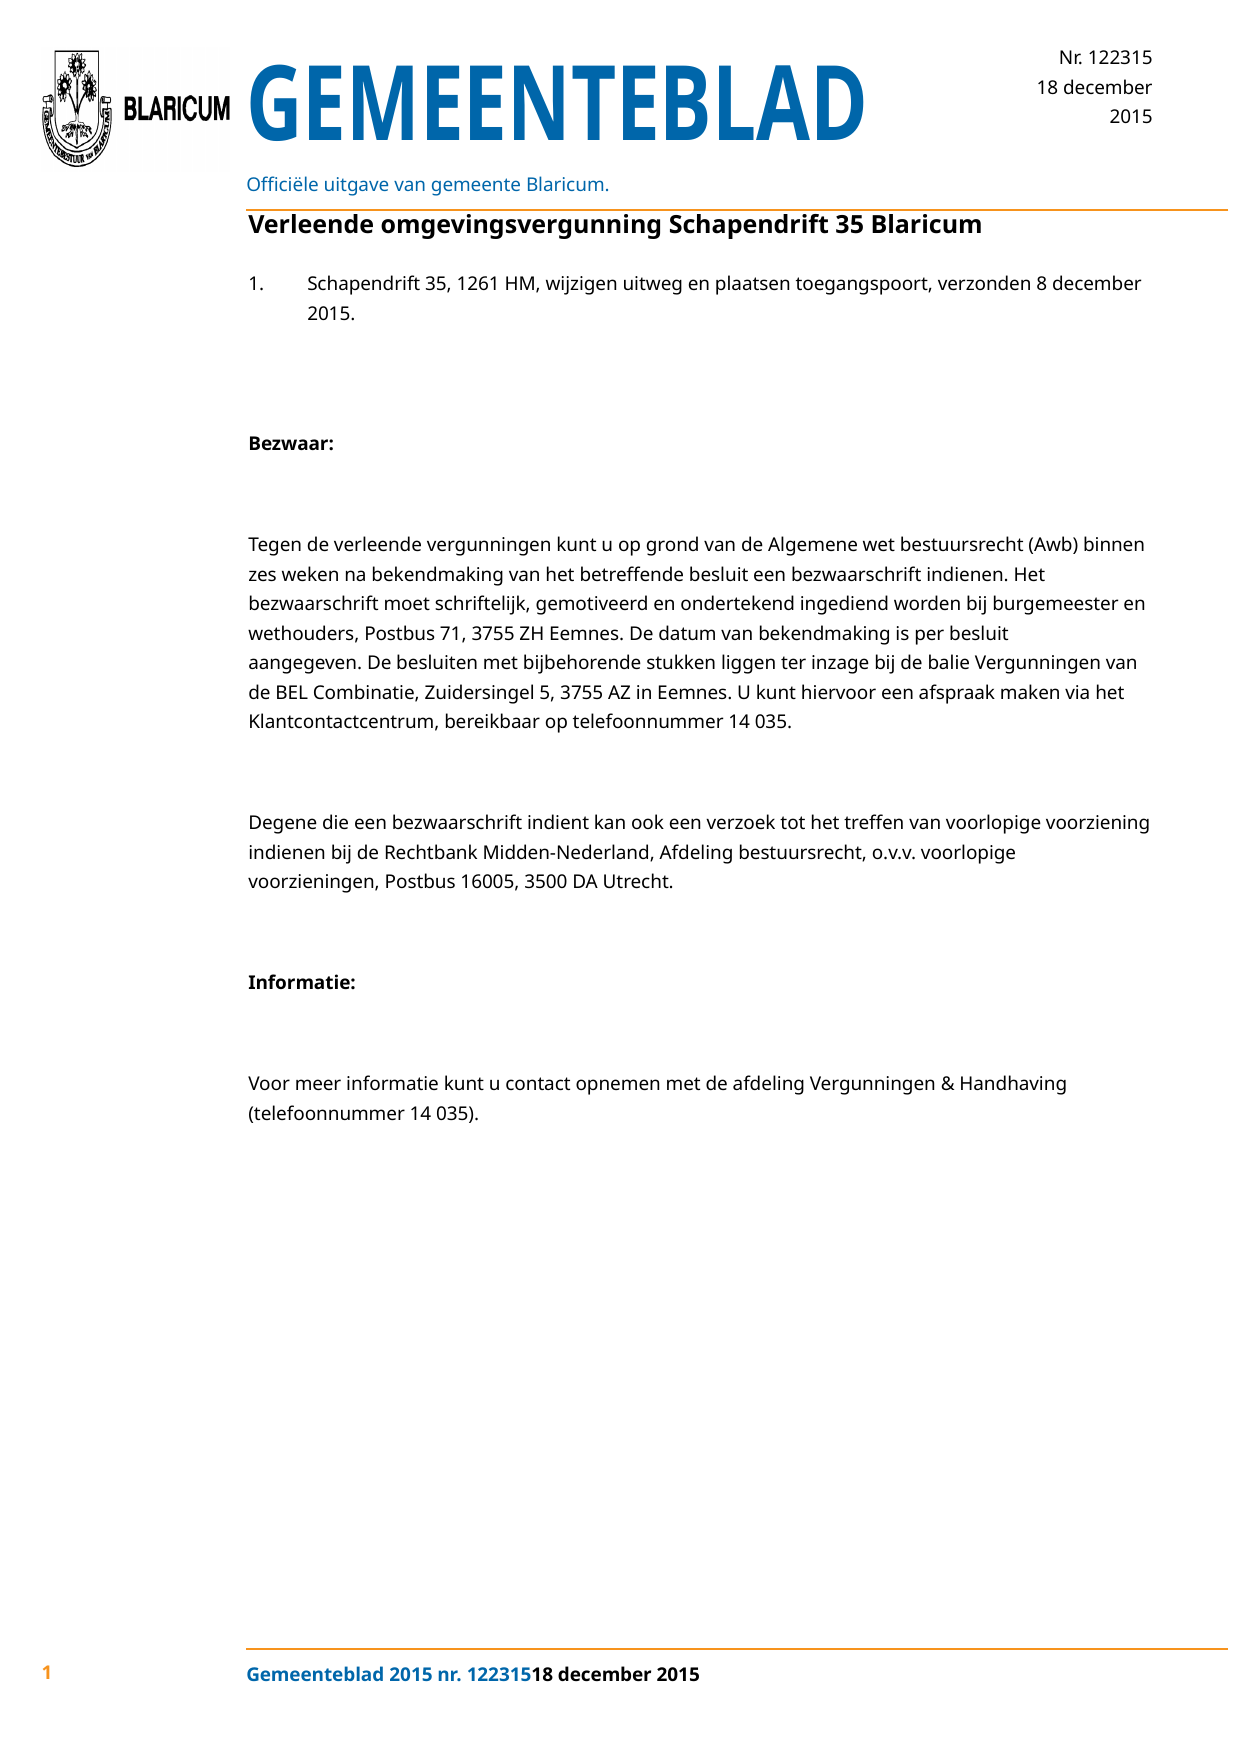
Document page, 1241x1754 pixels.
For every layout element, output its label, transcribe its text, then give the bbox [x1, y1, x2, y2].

text Degene die een bezwaarschrift indient kan ook een verzoek tot het treffen van voorlopige voorziening indienen bij de Rechtbank Midden-Nederland, Afdeling bestuursrecht, o.v.v. voorlopige voorzieningen, Postbus 16005, 3500 DA Utrecht. [248, 809, 1152, 894]
text Informatie: [248, 969, 1152, 995]
picture [41, 47, 231, 172]
list Schapendrift 35, 1261 HM, wijzigen uitweg en plaatsen toegangspoort, verzonden 8 december 2015. [248, 270, 1152, 326]
text Tegen de verleende vergunningen kunt u op grond van de Algemene wet bestuursrecht (Awb) binnen zes weken na bekendmaking van het betreffende besluit een bezwaarschrift indienen. Het bezwaarschrift moet schriftelijk, gemotiveerd en ondertekend ingediend worden bij burgemeester en wethouders, Postbus 71, 3755 ZH Eemnes. De datum van bekendmaking is per besluit aangegeven. De besluiten met bijbehorende stukken liggen ter inzage bij de balie Vergunningen van de BEL Combinatie, Zuidersingel 5, 3755 AZ in Eemnes. U kunt hiervoor een afspraak maken via het Klantcontactcentrum, bereikbaar op telefoonnummer 14 035. [248, 531, 1152, 734]
text Verleende omgevingsvergunning Schapendrift 35 Blaricum [248, 211, 1152, 241]
text Voor meer informatie kunt u contact opnemen met de afdeling Vergunningen & Handhaving (telefoonnummer 14 035). [248, 1070, 1152, 1126]
text Bezwaar: [248, 430, 1152, 456]
